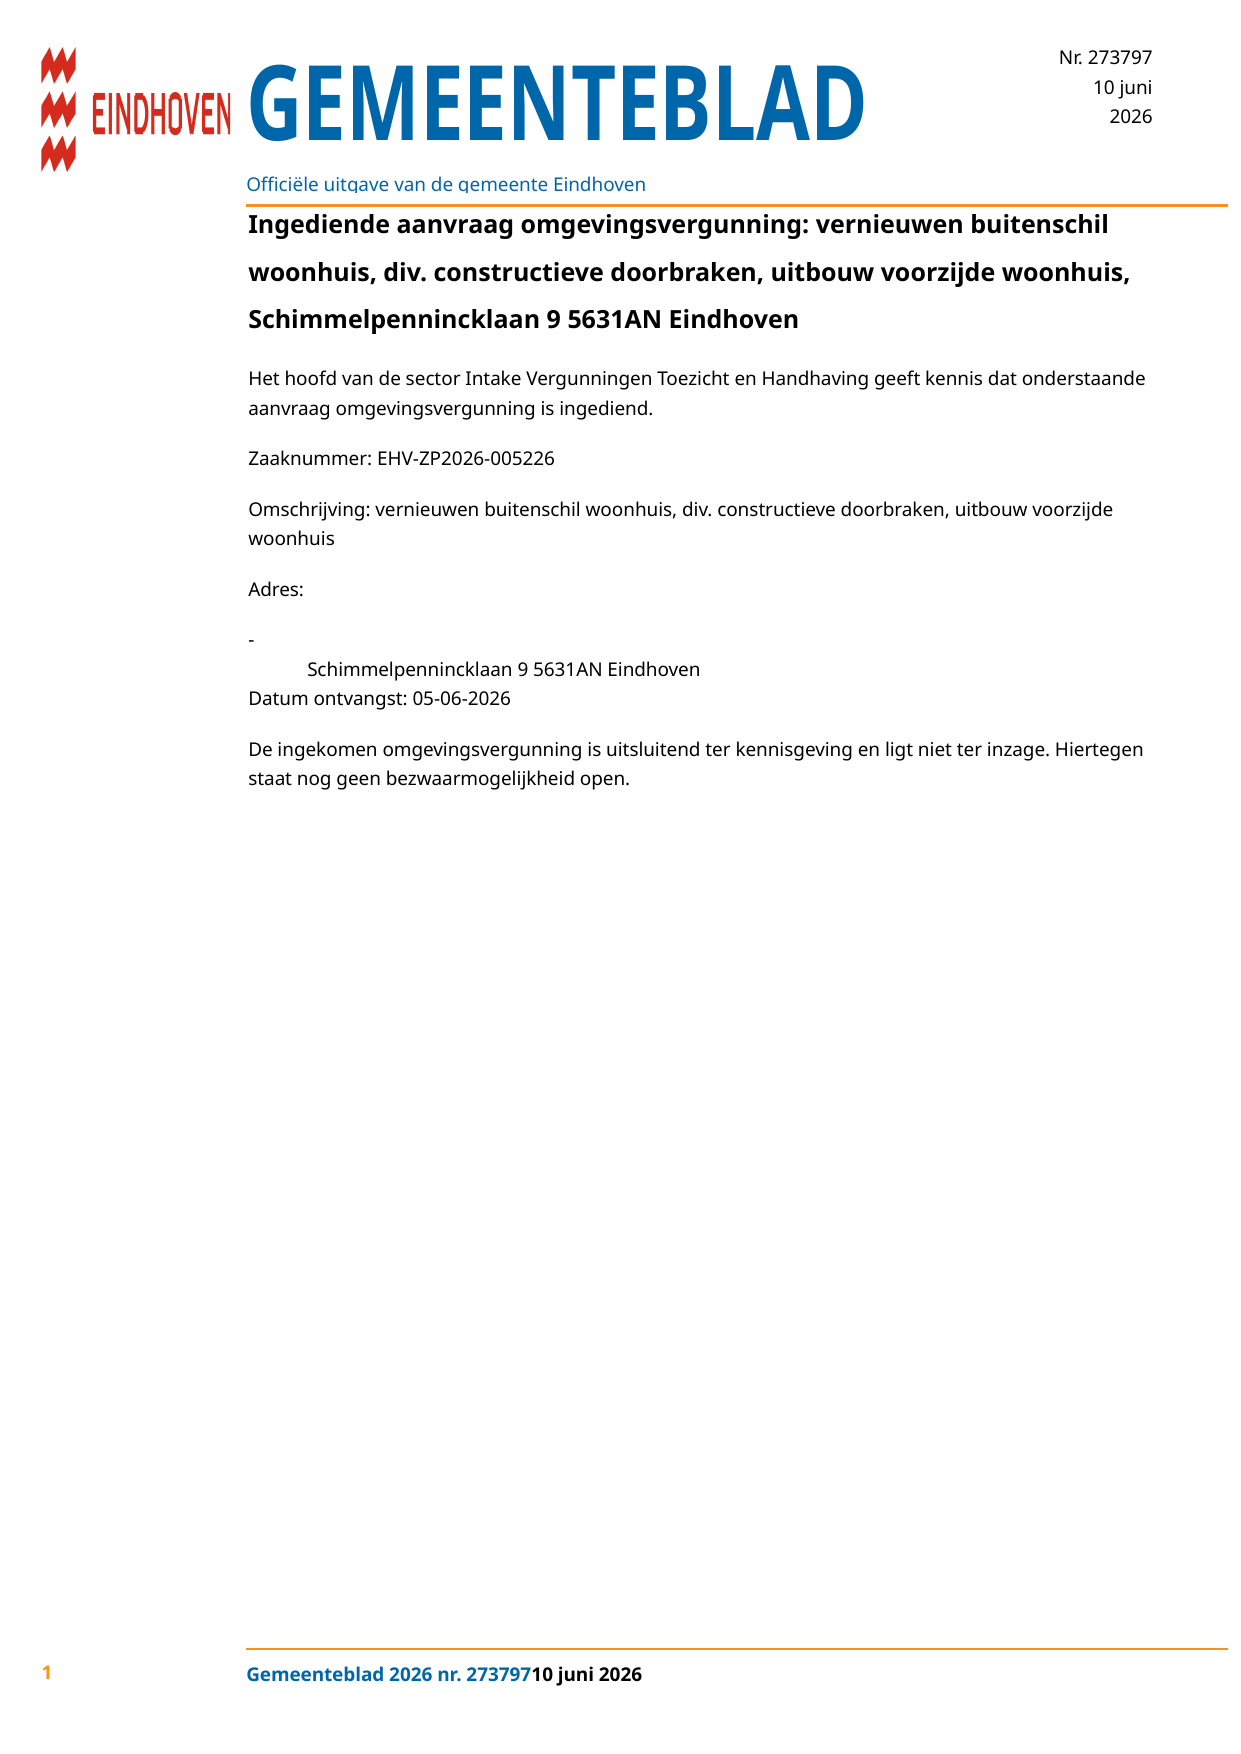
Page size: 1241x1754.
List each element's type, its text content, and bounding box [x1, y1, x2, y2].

list Schimmelpennincklaan 9 5631AN Eindhoven [248, 656, 1152, 682]
picture [41, 47, 231, 172]
text Adres: [248, 576, 1152, 602]
text Omschrijving: vernieuwen buitenschil woonhuis, div. constructieve doorbraken, uitbouw voorzijde woonhuis [248, 496, 1152, 551]
text Ingediende aanvraag omgevingsvergunning: vernieuwen buitenschil woonhuis, div. constructieve doorbraken, uitbouw voorzijde woonhuis, Schimmelpennincklaan 9 5631AN Eindhoven [248, 207, 1152, 336]
text Datum ontvangst: 05-06-2026 [248, 686, 1152, 711]
text De ingekomen omgevingsvergunning is uitsluitend ter kennisgeving en ligt niet ter inzage. Hiertegen staat nog geen bezwaarmogelijkheid open. [248, 736, 1152, 791]
text Zaaknummer: EHV-ZP2026-005226 [248, 446, 1152, 471]
text Het hoofd van de sector Intake Vergunningen Toezicht en Handhaving geeft kennis dat onderstaande aanvraag omgevingsvergunning is ingediend. [248, 366, 1152, 421]
